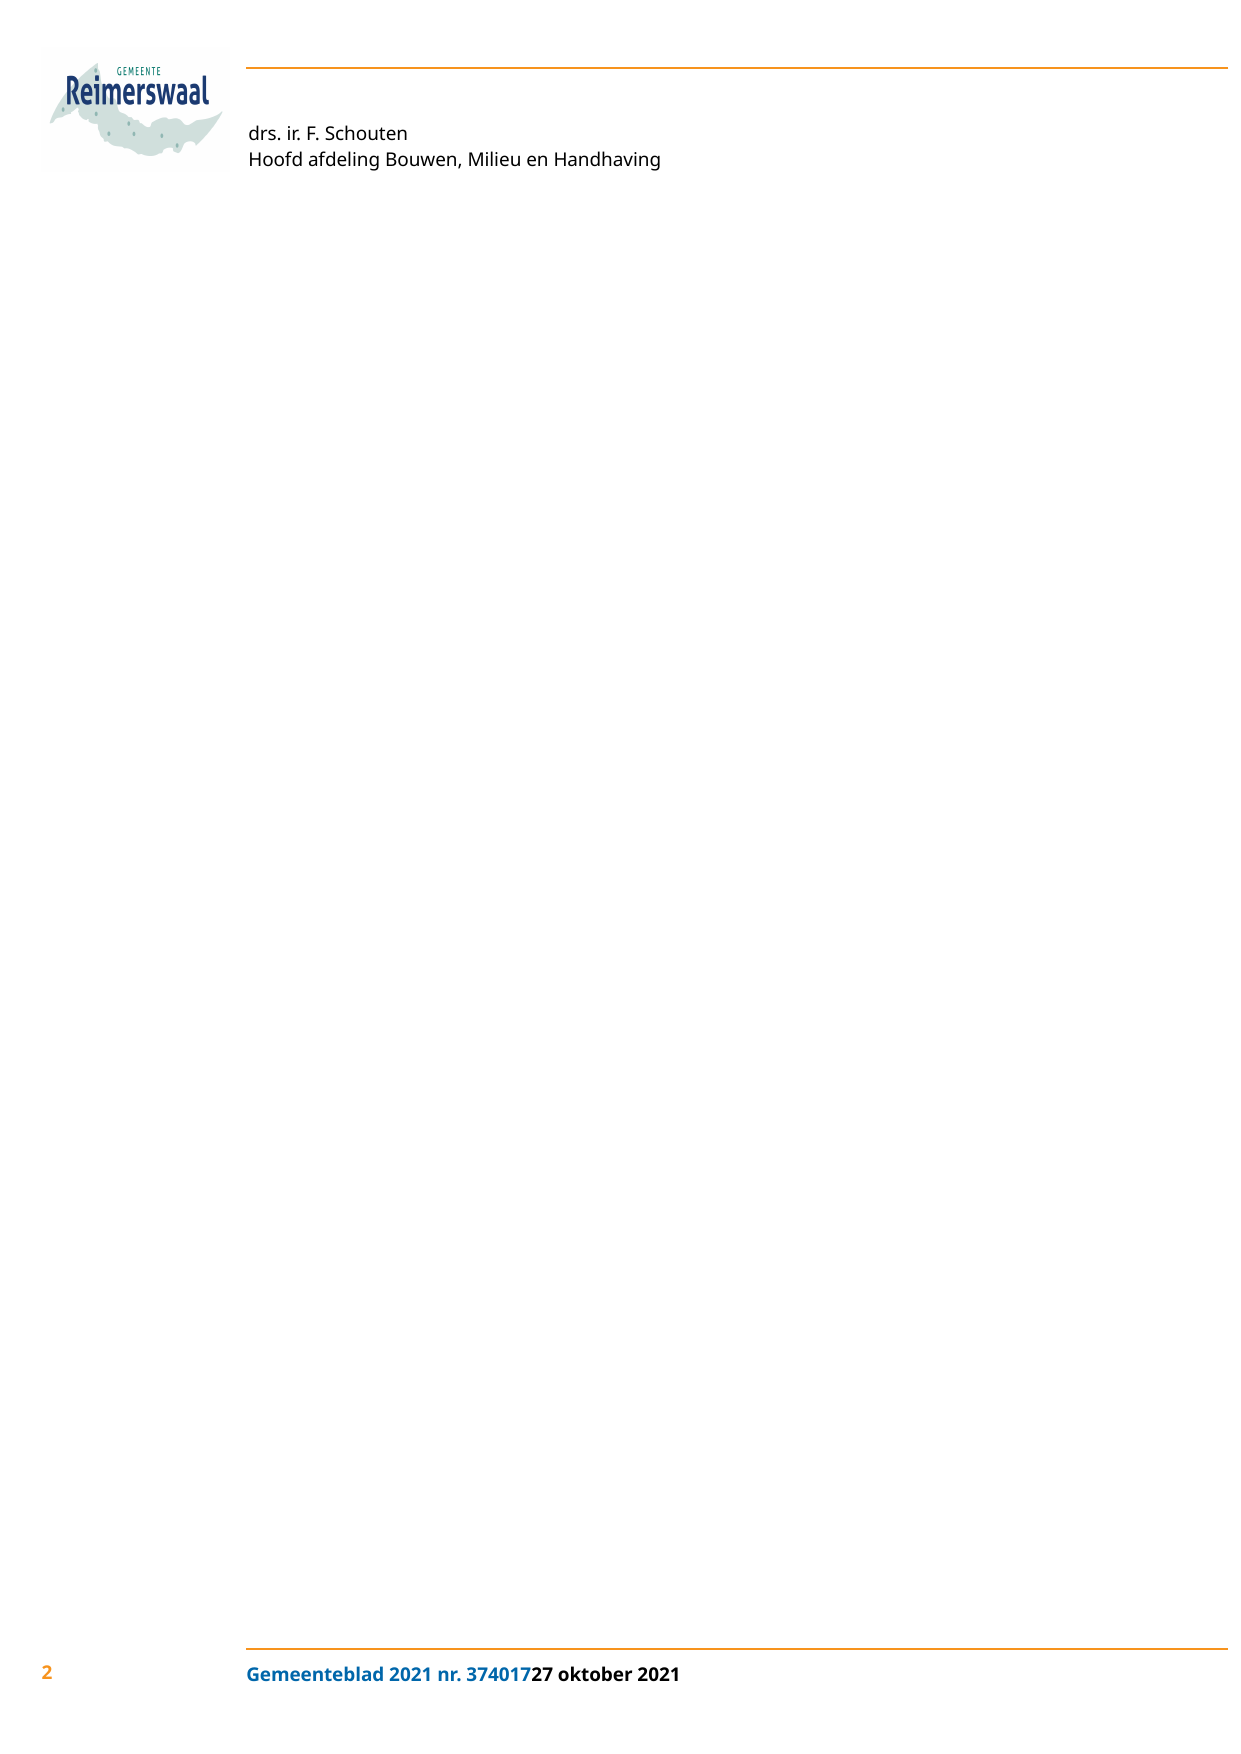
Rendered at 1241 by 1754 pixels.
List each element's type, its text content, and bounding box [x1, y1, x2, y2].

picture [41, 47, 231, 172]
text Hoofd afdeling Bouwen, Milieu en Handhaving [248, 146, 1152, 172]
text drs. ir. F. Schouten [248, 121, 1152, 146]
